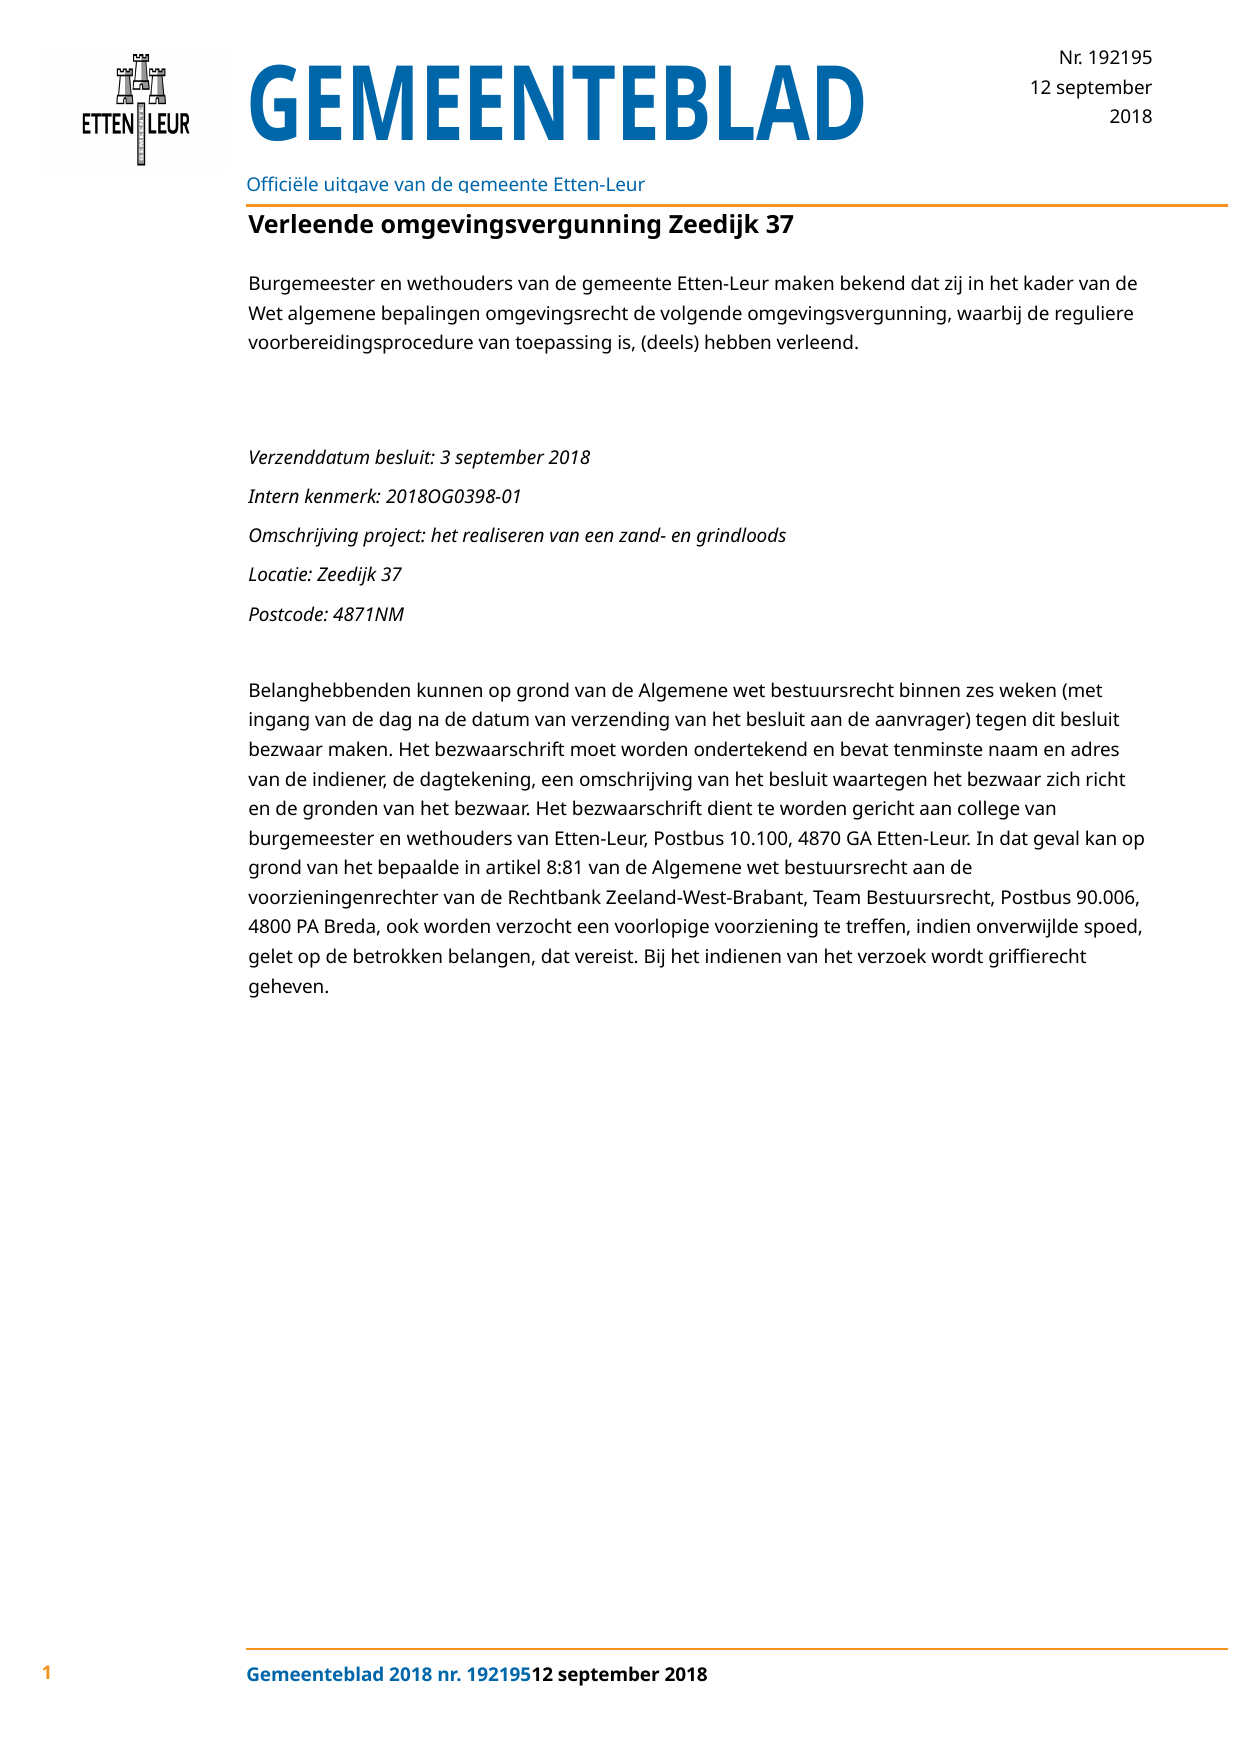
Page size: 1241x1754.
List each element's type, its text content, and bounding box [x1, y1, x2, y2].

picture [41, 47, 231, 172]
text Intern kenmerk: 2018OG0398-01 [248, 483, 1152, 509]
text Postcode: 4871NM [248, 601, 1152, 627]
text Belanghebbenden kunnen op grond van de Algemene wet bestuursrecht binnen zes weken (met ingang van de dag na de datum van verzending van het besluit aan de aanvrager) tegen dit besluit bezwaar maken. Het bezwaarschrift moet worden ondertekend en bevat tenminste naam en adres van de indiener, de dagtekening, een omschrijving van het besluit waartegen het bezwaar zich richt en de gronden van het bezwaar. Het bezwaarschrift dient te worden gericht aan college van burgemeester en wethouders van Etten-Leur, Postbus 10.100, 4870 GA Etten-Leur. In dat geval kan op grond van het bepaalde in artikel 8:81 van de Algemene wet bestuursrecht aan de voorzieningenrechter van de Rechtbank Zeeland-West-Brabant, Team Bestuursrecht, Postbus 90.006, 4800 PA Breda, ook worden verzocht een voorlopige voorziening te treffen, indien onverwijlde spoed, gelet op de betrokken belangen, dat vereist. Bij het indienen van het verzoek wordt griffierecht geheven. [248, 677, 1152, 999]
text Locatie: Zeedijk 37 [248, 562, 1152, 587]
text Omschrijving project: het realiseren van een zand- en grindloods [248, 522, 1152, 548]
text Verleende omgevingsvergunning Zeedijk 37 [248, 207, 1152, 241]
text Burgemeester en wethouders van de gemeente Etten-Leur maken bekend dat zij in het kader van de Wet algemene bepalingen omgevingsrecht de volgende omgevingsvergunning, waarbij de reguliere voorbereidingsprocedure van toepassing is, (deels) hebben verleend. [248, 270, 1152, 355]
text Verzenddatum besluit: 3 september 2018 [248, 444, 1152, 469]
